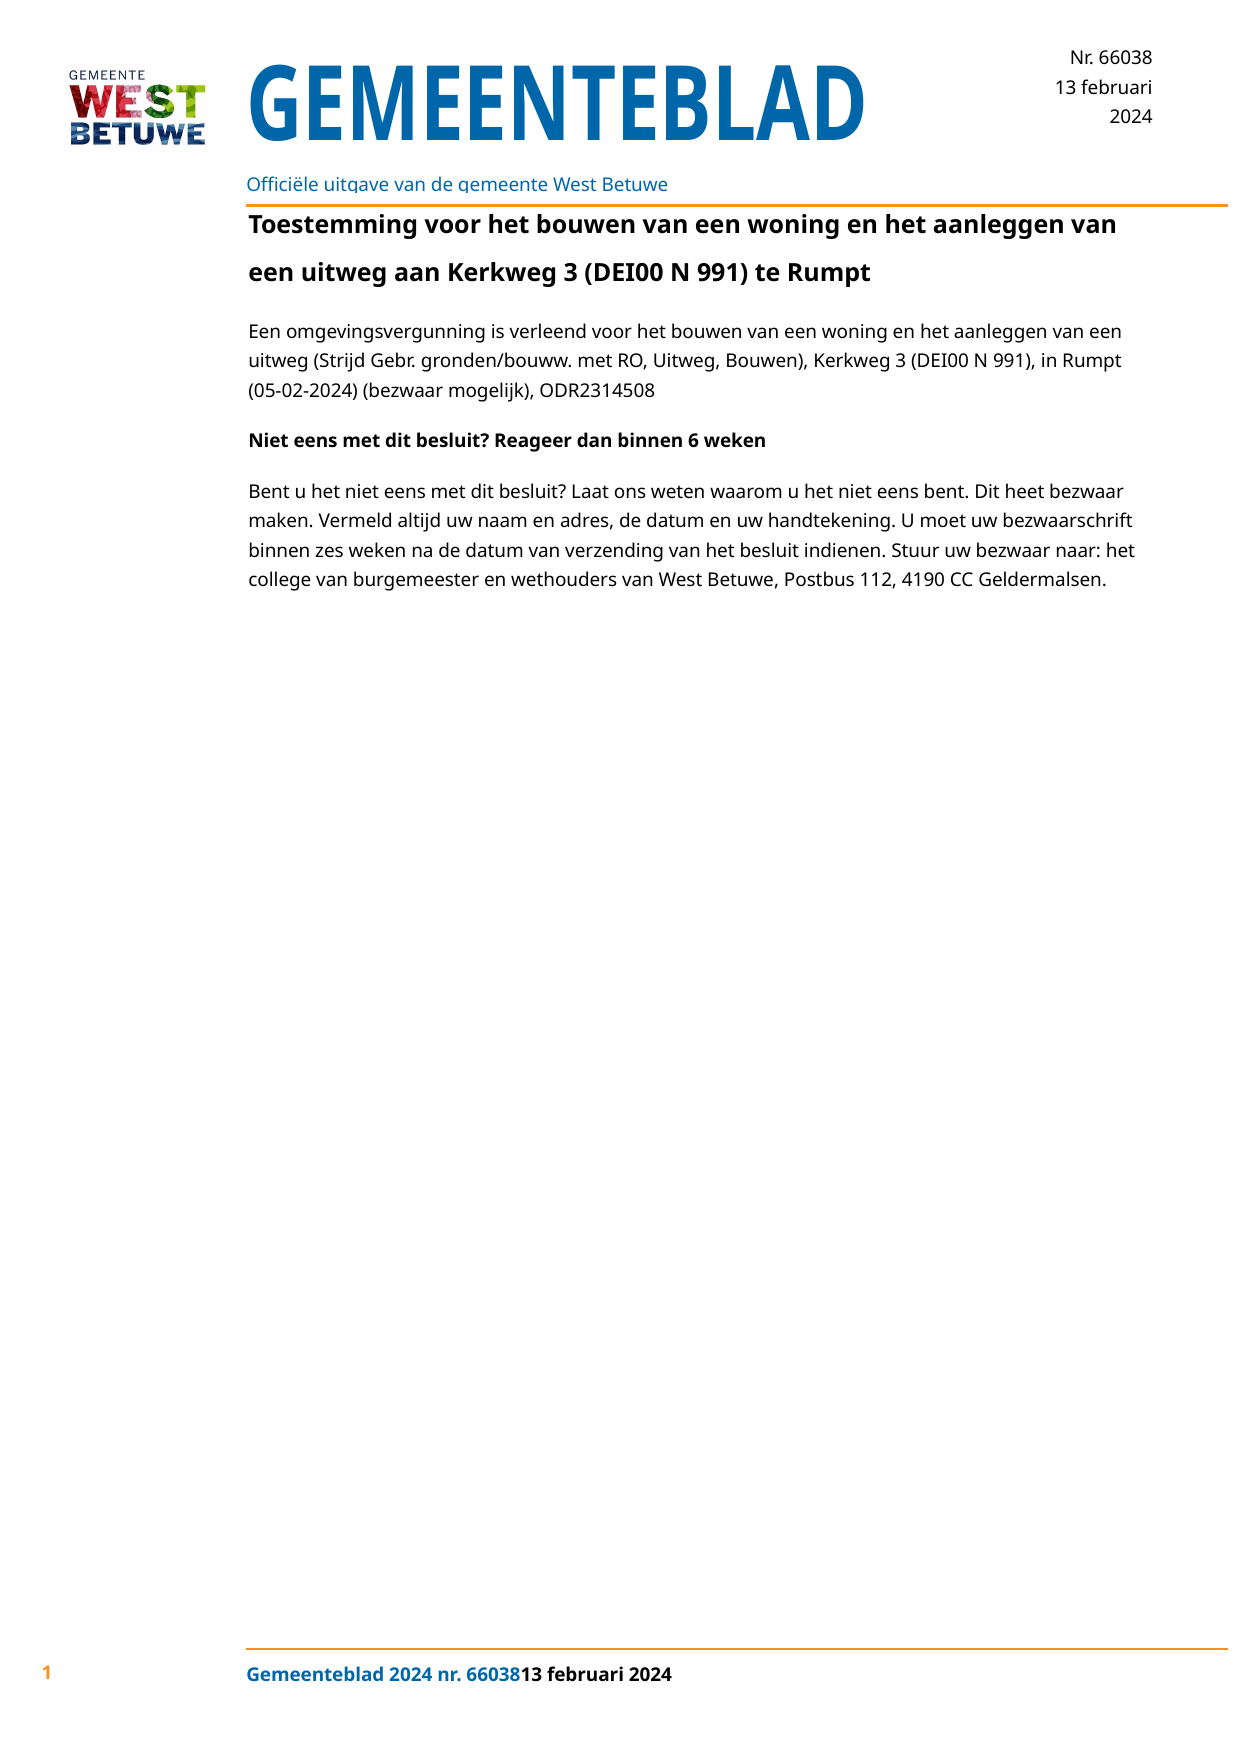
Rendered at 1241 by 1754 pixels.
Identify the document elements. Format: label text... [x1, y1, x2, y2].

picture [41, 47, 231, 172]
text Bent u het niet eens met dit besluit? Laat ons weten waarom u het niet eens bent. Dit heet bezwaar maken. Vermeld altijd uw naam en adres, de datum en uw handtekening. U moet uw bezwaarschrift binnen zes weken na de datum van verzending van het besluit indienen. Stuur uw bezwaar naar: het college van burgemeester en wethouders van West Betuwe, Postbus 112, 4190 CC Geldermalsen. [248, 478, 1152, 592]
text Een omgevingsvergunning is verleend voor het bouwen van een woning en het aanleggen van een uitweg (Strijd Gebr. gronden/bouww. met RO, Uitweg, Bouwen), Kerkweg 3 (DEI00 N 991), in Rumpt (05-02-2024) (bezwaar mogelijk), ODR2314508 [248, 318, 1152, 403]
text Toestemming voor het bouwen van een woning en het aanleggen van een uitweg aan Kerkweg 3 (DEI00 N 991) te Rumpt [248, 207, 1152, 288]
text Niet eens met dit besluit? Reageer dan binnen 6 weken [248, 427, 1152, 453]
